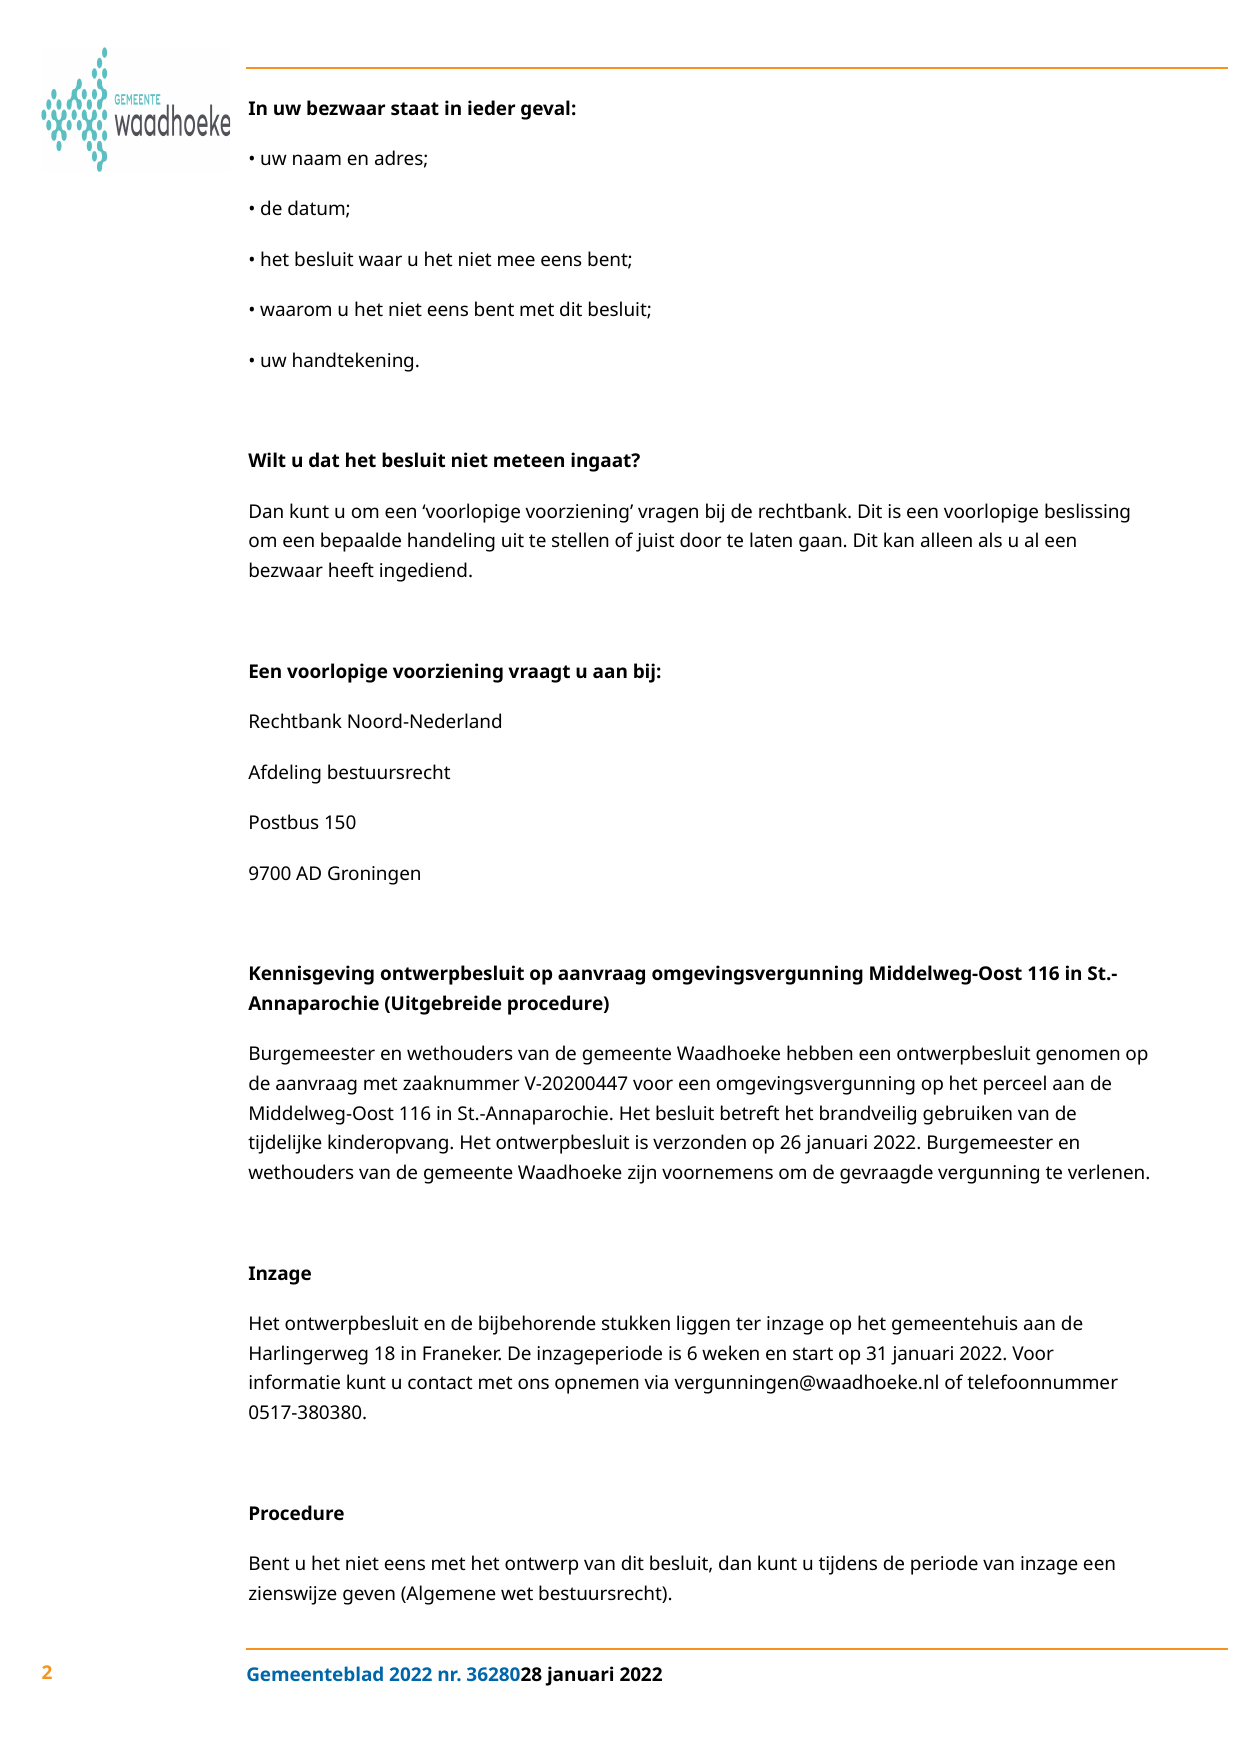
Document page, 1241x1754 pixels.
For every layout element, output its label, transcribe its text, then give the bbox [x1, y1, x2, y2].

text • uw handtekening. [248, 347, 1152, 373]
picture [41, 47, 231, 172]
text • het besluit waar u het niet mee eens bent; [248, 246, 1152, 272]
text • waarom u het niet eens bent met dit besluit; [248, 296, 1152, 322]
text Postbus 150 [248, 809, 1152, 835]
text Het ontwerpbesluit en de bijbehorende stukken liggen ter inzage op het gemeentehuis aan de Harlingerweg 18 in Franeker. De inzageperiode is 6 weken en start op 31 januari 2022. Voor informatie kunt u contact met ons opnemen via vergunningen@waadhoeke.nl of telefoonnummer 0517-380380. [248, 1310, 1152, 1425]
text Procedure [248, 1500, 1152, 1526]
text • uw naam en adres; [248, 145, 1152, 171]
text • de datum; [248, 196, 1152, 221]
text Burgemeester en wethouders van de gemeente Waadhoeke hebben een ontwerpbesluit genomen op de aanvraag met zaaknummer V-20200447 voor een omgevingsvergunning op het perceel aan de Middelweg-Oost 116 in St.-Annaparochie. Het besluit betreft het brandveilig gebruiken van de tijdelijke kinderopvang. Het ontwerpbesluit is verzonden op 26 januari 2022. Burgemeester en wethouders van de gemeente Waadhoeke zijn voornemens om de gevraagde vergunning te verlenen. [248, 1041, 1152, 1185]
text 9700 AD Groningen [248, 860, 1152, 886]
text Bent u het niet eens met het ontwerp van dit besluit, dan kunt u tijdens de periode van inzage een zienswijze geven (Algemene wet bestuursrecht). [248, 1550, 1152, 1606]
text Inzage [248, 1260, 1152, 1286]
text Afdeling bestuursrecht [248, 759, 1152, 785]
text In uw bezwaar staat in ieder geval: [248, 95, 1152, 121]
text Wilt u dat het besluit niet meteen ingaat? [248, 448, 1152, 473]
text Kennisgeving ontwerpbesluit op aanvraag omgevingsvergunning Middelweg-Oost 116 in St.-Annaparochie (Uitgebreide procedure) [248, 961, 1152, 1016]
text Een voorlopige voorziening vraagt u aan bij: [248, 658, 1152, 684]
text Rechtbank Noord-Nederland [248, 708, 1152, 734]
text Dan kunt u om een ‘voorlopige voorziening’ vragen bij de rechtbank. Dit is een voorlopige beslissing om een bepaalde handeling uit te stellen of juist door te laten gaan. Dit kan alleen als u al een bezwaar heeft ingediend. [248, 498, 1152, 583]
